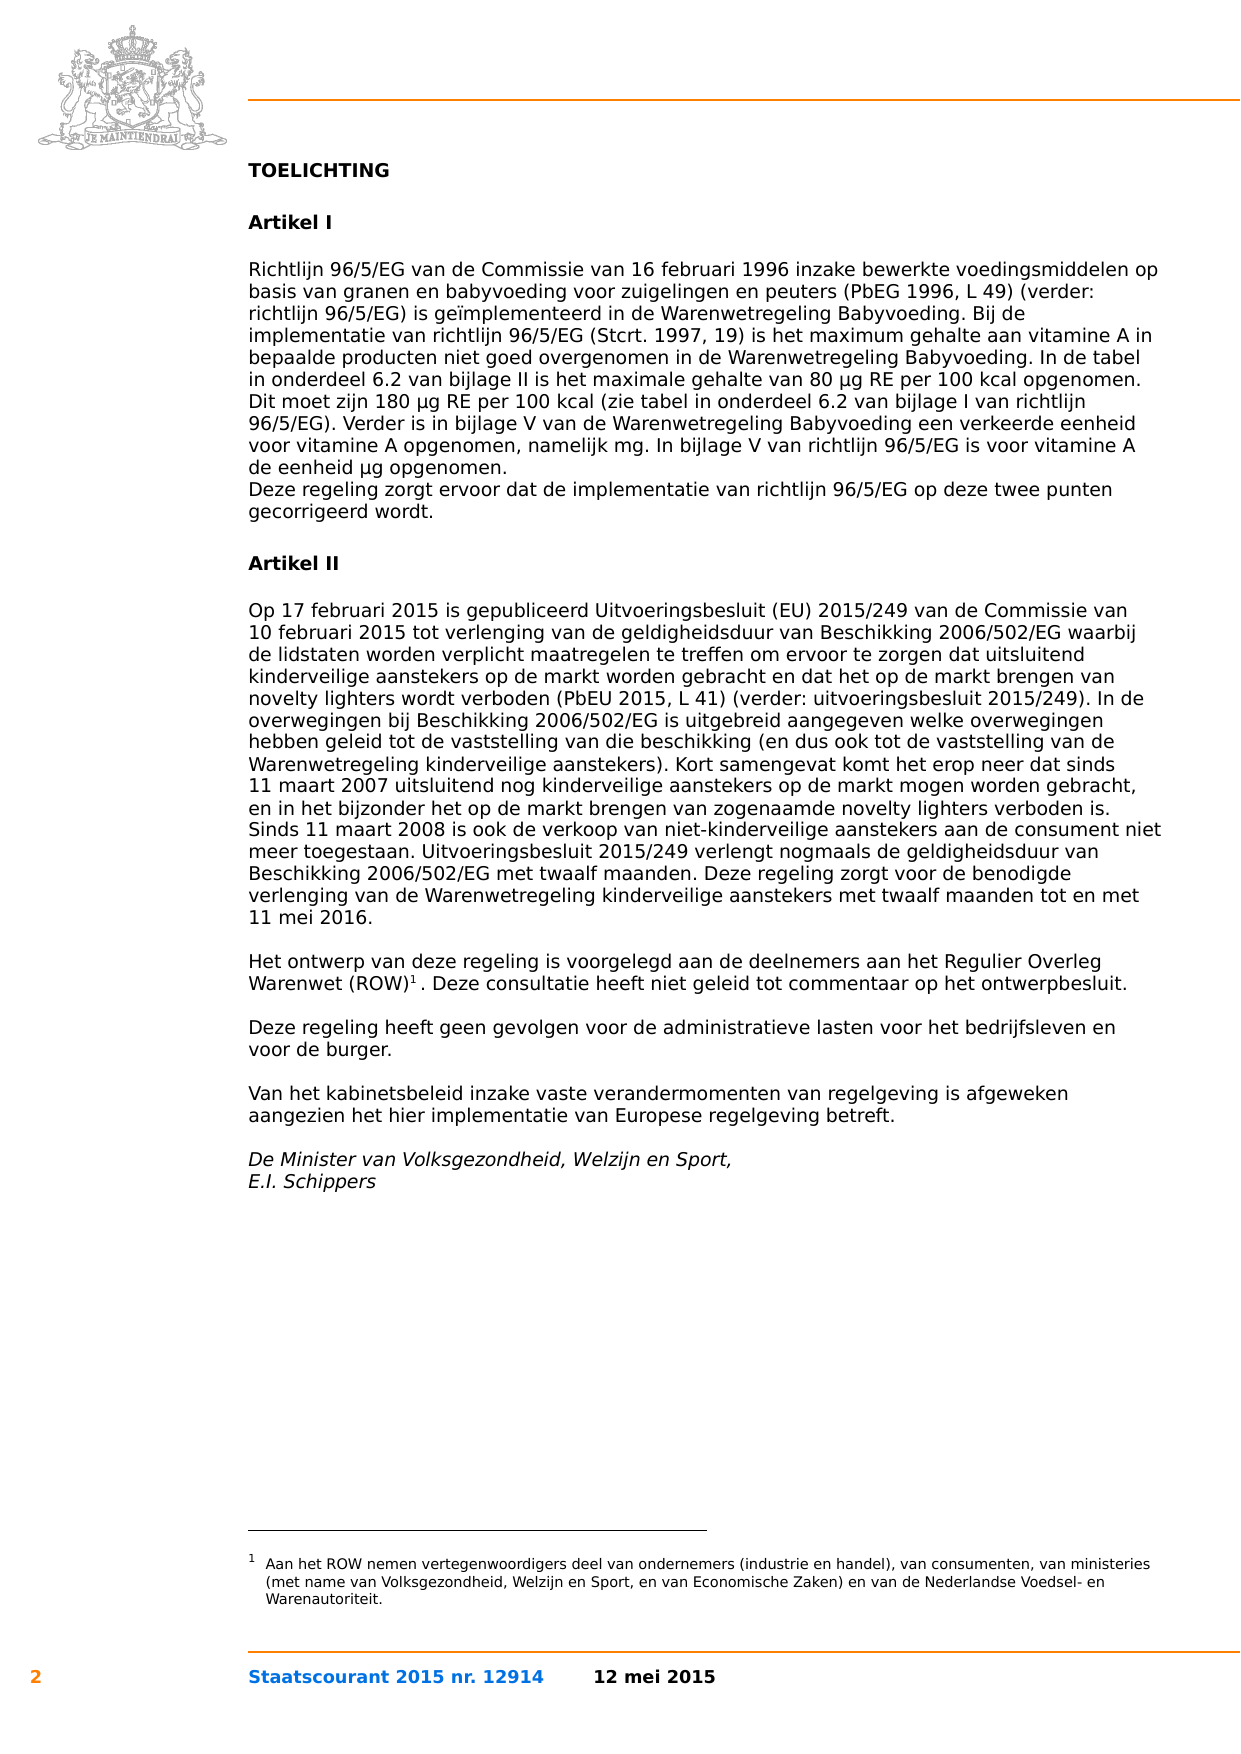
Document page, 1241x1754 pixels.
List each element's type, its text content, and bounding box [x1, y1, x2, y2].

text Aan het ROW nemen vertegenwoordigers deel van ondernemers (industrie en handel), van consumenten, van ministeries (met name van Volksgezondheid, Welzijn en Sport, en van Economische Zaken) en van de Nederlandse Voedsel- en Warenautoriteit. [248, 1552, 1163, 1608]
text Richtlijn 96/5/EG van de Commissie van 16 februari 1996 inzake bewerkte voedingsmiddelen op basis van granen en babyvoeding voor zuigelingen en peuters (PbEG 1996, L 49) (verder: richtlijn 96/5/EG) is geïmplementeerd in de Warenwetregeling Babyvoeding. Bij de implementatie van richtlijn 96/5/EG (Stcrt. 1997, 19) is het maximum gehalte aan vitamine A in bepaalde producten niet goed overgenomen in de Warenwetregeling Babyvoeding. In de tabel in onderdeel 6.2 van bijlage II is het maximale gehalte van 80 µg RE per 100 kcal opgenomen. Dit moet zijn 180 µg RE per 100 kcal (zie tabel in onderdeel 6.2 van bijlage I van richtlijn 96/5/EG). Verder is in bijlage V van de Warenwetregeling Babyvoeding een verkeerde eenheid voor vitamine A opgenomen, namelijk mg. In bijlage V van richtlijn 96/5/EG is voor vitamine A de eenheid µg opgenomen. [248, 259, 1163, 479]
text Op 17 februari 2015 is gepubliceerd Uitvoeringsbesluit (EU) 2015/249 van de Commissie van 10 februari 2015 tot verlenging van de geldigheidsduur van Beschikking 2006/502/EG waarbij de lidstaten worden verplicht maatregelen te treffen om ervoor te zorgen dat uitsluitend kinderveilige aanstekers op de markt worden gebracht en dat het op de markt brengen van novelty lighters wordt verboden (PbEU 2015, L 41) (verder: uitvoeringsbesluit 2015/249). In de overwegingen bij Beschikking 2006/502/EG is uitgebreid aangegeven welke overwegingen hebben geleid tot de vaststelling van die beschikking (en dus ook tot de vaststelling van de Warenwetregeling kinderveilige aanstekers). Kort samengevat komt het erop neer dat sinds 11 maart 2007 uitsluitend nog kinderveilige aanstekers op de markt mogen worden gebracht, en in het bijzonder het op de markt brengen van zogenaamde novelty lighters verboden is. Sinds 11 maart 2008 is ook de verkoop van niet-kinderveilige aanstekers aan de consument niet meer toegestaan. Uitvoeringsbesluit 2015/249 verlengt nogmaals de geldigheidsduur van Beschikking 2006/502/EG met twaalf maanden. Deze regeling zorgt voor de benodigde verlenging van de Warenwetregeling kinderveilige aanstekers met twaalf maanden tot en met 11 mei 2016. [248, 599, 1163, 929]
text Het ontwerp van deze regeling is voorgelegd aan de deelnemers aan het Regulier Overleg Warenwet (ROW). Deze consultatie heeft niet geleid tot commentaar op het ontwerpbesluit. [248, 951, 1163, 995]
subtitle Artikel I [248, 212, 1163, 234]
subtitle Artikel II [248, 553, 1163, 574]
text De Minister van Volksgezondheid, Welzijn en Sport, E.I. Schippers [248, 1149, 1163, 1193]
picture [38, 25, 227, 150]
text Deze regeling heeft geen gevolgen voor de administratieve lasten voor het bedrijfsleven en voor de burger. [248, 1017, 1163, 1061]
text Deze regeling zorgt ervoor dat de implementatie van richtlijn 96/5/EG op deze twee punten gecorrigeerd wordt. [248, 479, 1163, 523]
text Van het kabinetsbeleid inzake vaste verandermomenten van regelgeving is afgeweken aangezien het hier implementatie van Europese regelgeving betreft. [248, 1083, 1163, 1127]
subtitle TOELICHTING [248, 160, 1163, 182]
